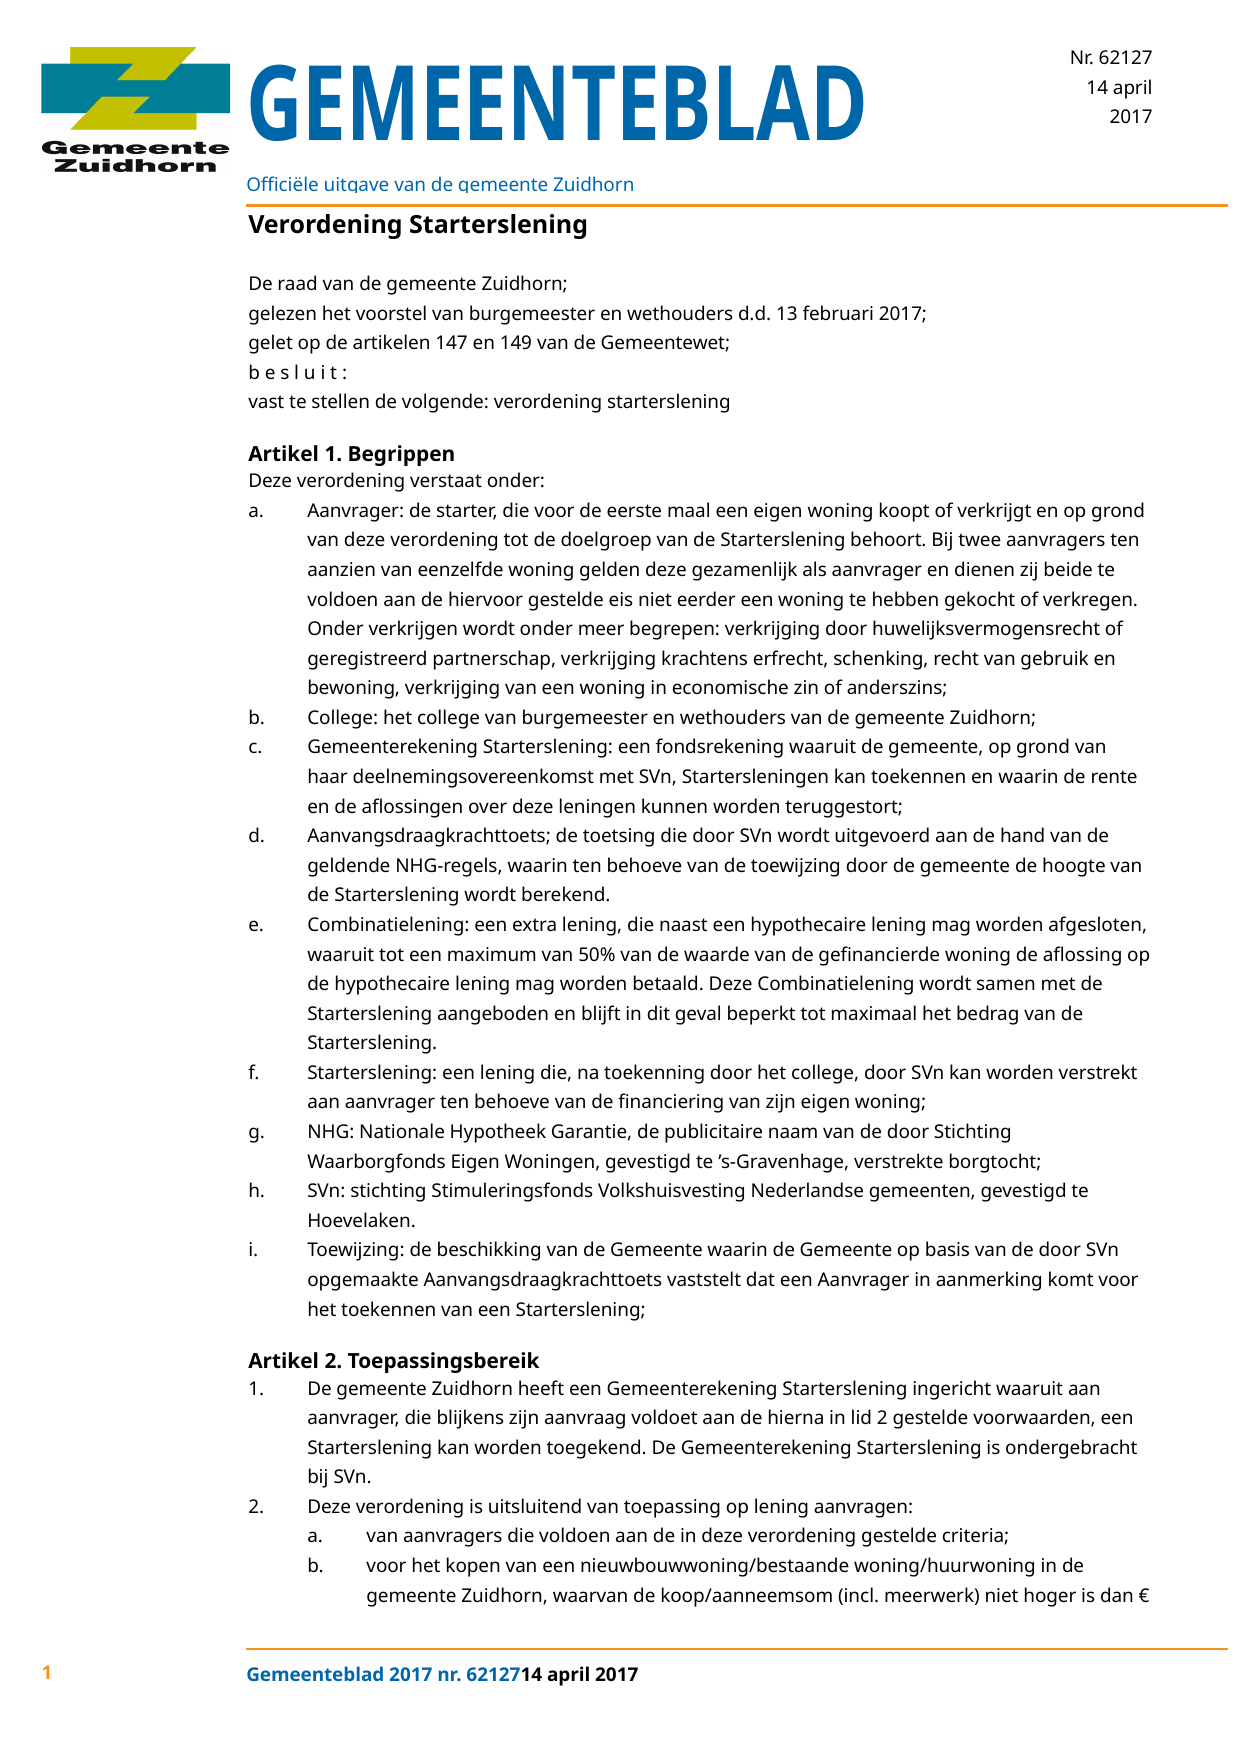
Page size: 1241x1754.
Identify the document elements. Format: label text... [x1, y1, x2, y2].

text b e s l u i t : [248, 359, 1152, 385]
list Starterslening: een lening die, na toekenning door het college, door SVn kan worden verstrekt aan aanvrager ten behoeve van de financiering van zijn eigen woning; [248, 1059, 1152, 1114]
list voor het kopen van een nieuwbouwwoning/bestaande woning/huurwoning in de gemeente Zuidhorn, waarvan de koop/aanneemsom (incl. meerwerk) niet hoger is dan € [307, 1552, 1152, 1607]
text Verordening Starterslening [248, 207, 1152, 241]
text vast te stellen de volgende: verordening starterslening [248, 389, 1152, 414]
text gelezen het voorstel van burgemeester en wethouders d.d. 13 februari 2017; [248, 300, 1152, 326]
list College: het college van burgemeester en wethouders van de gemeente Zuidhorn; [248, 704, 1152, 730]
list Deze verordening is uitsluitend van toepassing op lening aanvragen: [248, 1493, 1152, 1519]
text Deze verordening verstaat onder: [248, 467, 1152, 493]
list Gemeenterekening Starterslening: een fondsrekening waaruit de gemeente, op grond van haar deelnemingsovereenkomst met SVn, Startersleningen kan toekennen en waarin de rente en de aflossingen over deze leningen kunnen worden teruggestort; [248, 734, 1152, 819]
list SVn: stichting Stimuleringsfonds Volkshuisvesting Nederlandse gemeenten, gevestigd te Hoevelaken. [248, 1177, 1152, 1233]
list Aanvrager: de starter, die voor de eerste maal een eigen woning koopt of verkrijgt en op grond van deze verordening tot de doelgroep van de Starterslening behoort. Bij twee aanvragers ten aanzien van eenzelfde woning gelden deze gezamenlijk als aanvrager en dienen zij beide te voldoen aan de hiervoor gestelde eis niet eerder een woning te hebben gekocht of verkregen. Onder verkrijgen wordt onder meer begrepen: verkrijging door huwelijksvermogensrecht of geregistreerd partnerschap, verkrijging krachtens erfrecht, schenking, recht van gebruik en bewoning, verkrijging van een woning in economische zin of anderszins; [248, 497, 1152, 700]
list Combinatielening: een extra lening, die naast een hypothecaire lening mag worden afgesloten, waaruit tot een maximum van 50% van de waarde van de gefinancierde woning de aflossing op de hypothecaire lening mag worden betaald. Deze Combinatielening wordt samen met de Starterslening aangeboden en blijft in dit geval beperkt tot maximaal het bedrag van de Starterslening. [248, 911, 1152, 1055]
text gelet op de artikelen 147 en 149 van de Gemeentewet; [248, 329, 1152, 355]
list van aanvragers die voldoen aan de in deze verordening gestelde criteria; [307, 1523, 1152, 1548]
list NHG: Nationale Hypotheek Garantie, de publicitaire naam van de door Stichting Waarborgfonds Eigen Woningen, gevestigd te ’s-Gravenhage, verstrekte borgtocht; [248, 1118, 1152, 1174]
list Aanvangsdraagkrachttoets; de toetsing die door SVn wordt uitgevoerd aan de hand van de geldende NHG-regels, waarin ten behoeve van de toewijzing door de gemeente de hoogte van de Starterslening wordt berekend. [248, 822, 1152, 907]
text Artikel 2. Toepassingsbereik [248, 1346, 1152, 1375]
list Toewijzing: de beschikking van de Gemeente waarin de Gemeente op basis van de door SVn opgemaakte Aanvangsdraagkrachttoets vaststelt dat een Aanvrager in aanmerking komt voor het toekennen van een Starterslening; [248, 1237, 1152, 1322]
text De raad van de gemeente Zuidhorn; [248, 270, 1152, 296]
list De gemeente Zuidhorn heeft een Gemeenterekening Starterslening ingericht waaruit aan aanvrager, die blijkens zijn aanvraag voldoet aan de hierna in lid 2 gestelde voorwaarden, een Starterslening kan worden toegekend. De Gemeenterekening Starterslening is ondergebracht bij SVn. [248, 1375, 1152, 1489]
text Artikel 1. Begrippen [248, 439, 1152, 467]
picture [41, 47, 231, 172]
